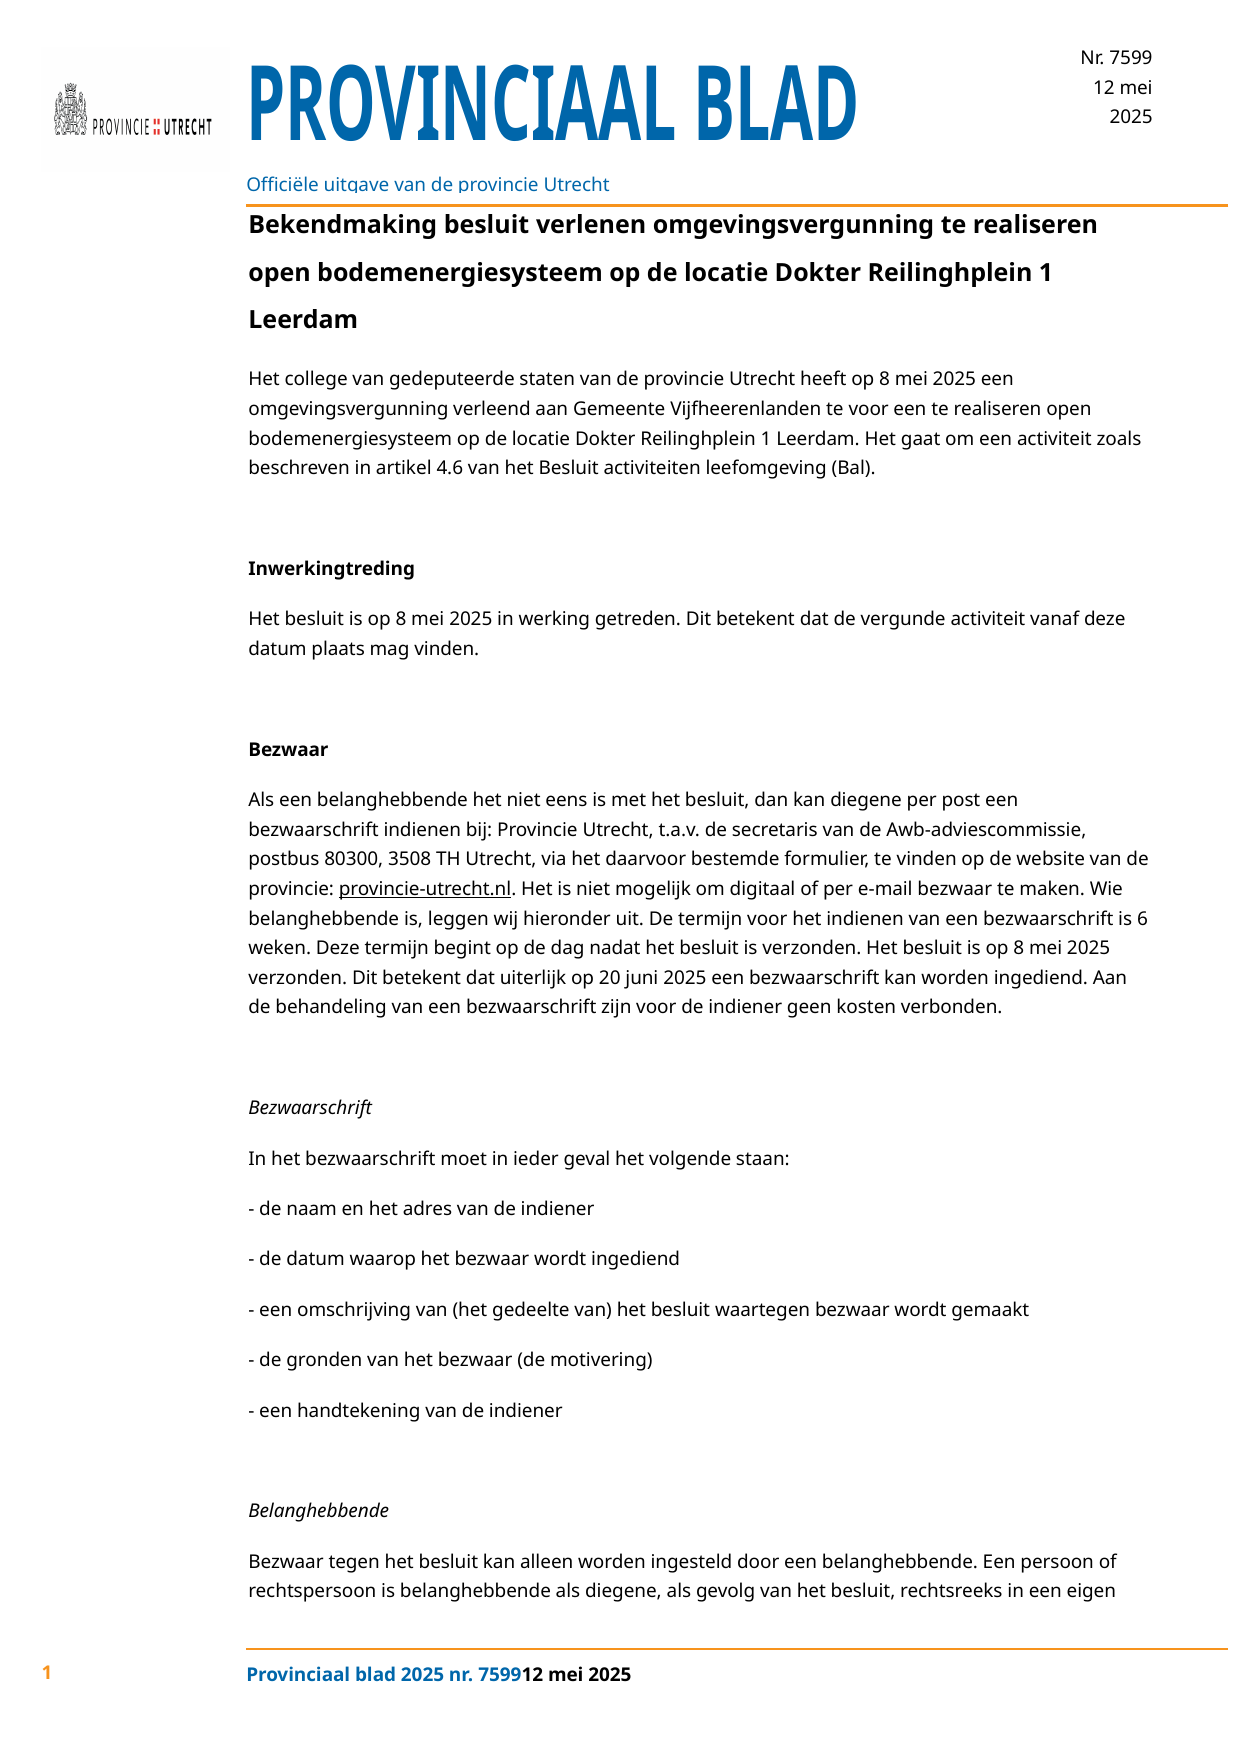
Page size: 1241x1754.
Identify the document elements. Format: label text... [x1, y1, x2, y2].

text Inwerkingtreding [248, 555, 1152, 581]
text Als een belanghebbende het niet eens is met het besluit, dan kan diegene per post een bezwaarschrift indienen bij: Provincie Utrecht, t.a.v. de secretaris van de Awb-adviescommissie, postbus 80300, 3508 TH Utrecht, via het daarvoor bestemde formulier, te vinden op de website van de provincie: provincie-utrecht.nl. Het is niet mogelijk om digitaal of per e-mail bezwaar te maken. Wie belanghebbende is, leggen wij hieronder uit. De termijn voor het indienen van een bezwaarschrift is 6 weken. Deze termijn begint op de dag nadat het besluit is verzonden. Het besluit is op 8 mei 2025 verzonden. Dit betekent dat uiterlijk op 20 juni 2025 een bezwaarschrift kan worden ingediend. Aan de behandeling van een bezwaarschrift zijn voor de indiener geen kosten verbonden. [248, 786, 1152, 1019]
text Bezwaarschrift [248, 1094, 1152, 1120]
text Bezwaar tegen het besluit kan alleen worden ingesteld door een belanghebbende. Een persoon of rechtspersoon is belanghebbende als diegene, als gevolg van het besluit, rechtsreeks in een eigen [248, 1548, 1152, 1603]
text Het besluit is op 8 mei 2025 in werking getreden. Dit betekent dat de vergunde activiteit vanaf deze datum plaats mag vinden. [248, 606, 1152, 661]
text - de naam en het adres van de indiener [248, 1195, 1152, 1221]
picture [41, 47, 231, 172]
text Belanghebbende [248, 1498, 1152, 1523]
text Bekendmaking besluit verlenen omgevingsvergunning te realiseren open bodemenergiesysteem op de locatie Dokter Reilinghplein 1 Leerdam [248, 207, 1152, 336]
text - een omschrijving van (het gedeelte van) het besluit waartegen bezwaar wordt gemaakt [248, 1296, 1152, 1322]
text - de datum waarop het bezwaar wordt ingediend [248, 1246, 1152, 1271]
text In het bezwaarschrift moet in ieder geval het volgende staan: [248, 1145, 1152, 1170]
text - de gronden van het bezwaar (de motivering) [248, 1346, 1152, 1372]
text Bezwaar [248, 736, 1152, 762]
text - een handtekening van de indiener [248, 1397, 1152, 1422]
text Het college van gedeputeerde staten van de provincie Utrecht heeft op 8 mei 2025 een omgevingsvergunning verleend aan Gemeente Vijfheerenlanden te voor een te realiseren open bodemenergiesysteem op de locatie Dokter Reilinghplein 1 Leerdam. Het gaat om een activiteit zoals beschreven in artikel 4.6 van het Besluit activiteiten leefomgeving (Bal). [248, 366, 1152, 480]
